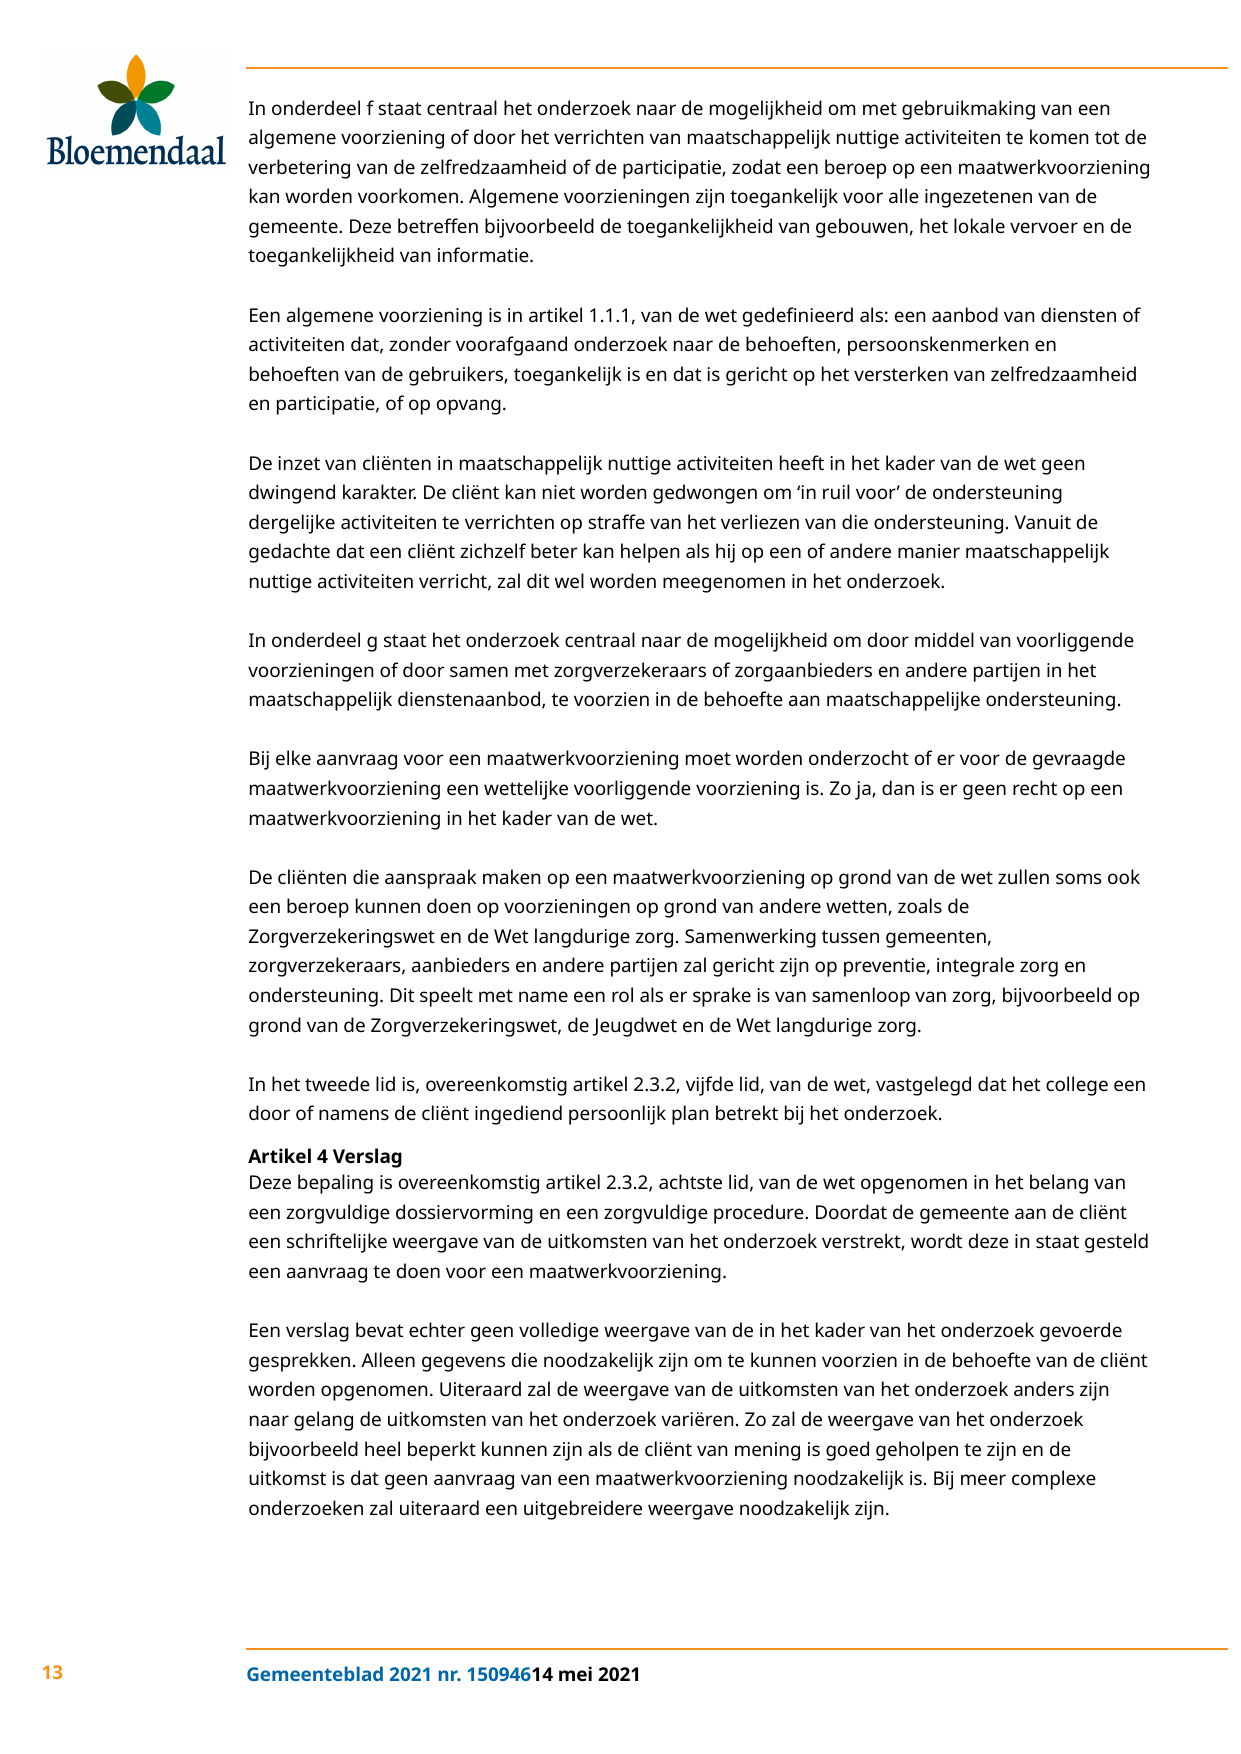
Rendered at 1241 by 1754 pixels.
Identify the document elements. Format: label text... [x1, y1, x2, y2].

text Artikel 4 Verslag [248, 1144, 1152, 1169]
text Bij elke aanvraag voor een maatwerkvoorziening moet worden onderzocht of er voor de gevraagde maatwerkvoorziening een wettelijke voorliggende voorziening is. Zo ja, dan is er geen recht op een maatwerkvoorziening in het kader van de wet. [248, 746, 1152, 831]
text In het tweede lid is, overeenkomstig artikel 2.3.2, vijfde lid, van de wet, vastgelegd dat het college een door of namens de cliënt ingediend persoonlijk plan betrekt bij het onderzoek. [248, 1071, 1152, 1126]
text In onderdeel g staat het onderzoek centraal naar de mogelijkheid om door middel van voorliggende voorzieningen of door samen met zorgverzekeraars of zorgaanbieders en andere partijen in het maatschappelijk dienstenaanbod, te voorzien in de behoefte aan maatschappelijke ondersteuning. [248, 627, 1152, 712]
text In onderdeel f staat centraal het onderzoek naar de mogelijkheid om met gebruikmaking van een algemene voorziening of door het verrichten van maatschappelijk nuttige activiteiten te komen tot de verbetering van de zelfredzaamheid of de participatie, zodat een beroep op een maatwerkvoorziening kan worden voorkomen. Algemene voorzieningen zijn toegankelijk voor alle ingezetenen van de gemeente. Deze betreffen bijvoorbeeld de toegankelijkheid van gebouwen, het lokale vervoer en de toegankelijkheid van informatie. [248, 95, 1152, 268]
text Deze bepaling is overeenkomstig artikel 2.3.2, achtste lid, van de wet opgenomen in het belang van een zorgvuldige dossiervorming en een zorgvuldige procedure. Doordat de gemeente aan de cliënt een schriftelijke weergave van de uitkomsten van het onderzoek verstrekt, wordt deze in staat gesteld een aanvraag te doen voor een maatwerkvoorziening. [248, 1169, 1152, 1284]
text De cliënten die aanspraak maken op een maatwerkvoorziening op grond van de wet zullen soms ook een beroep kunnen doen op voorzieningen op grond van andere wetten, zoals de Zorgverzekeringswet en de Wet langdurige zorg. Samenwerking tussen gemeenten, zorgverzekeraars, aanbieders en andere partijen zal gericht zijn op preventie, integrale zorg en ondersteuning. Dit speelt met name een rol als er sprake is van samenloop van zorg, bijvoorbeeld op grond van de Zorgverzekeringswet, de Jeugdwet en de Wet langdurige zorg. [248, 864, 1152, 1038]
text Een verslag bevat echter geen volledige weergave van de in het kader van het onderzoek gevoerde gesprekken. Alleen gegevens die noodzakelijk zijn om te kunnen voorzien in de behoefte van de cliënt worden opgenomen. Uiteraard zal de weergave van de uitkomsten van het onderzoek anders zijn naar gelang de uitkomsten van het onderzoek variëren. Zo zal de weergave van het onderzoek bijvoorbeeld heel beperkt kunnen zijn als de cliënt van mening is goed geholpen te zijn en de uitkomst is dat geen aanvraag van een maatwerkvoorziening noodzakelijk is. Bij meer complexe onderzoeken zal uiteraard een uitgebreidere weergave noodzakelijk zijn. [248, 1317, 1152, 1521]
text De inzet van cliënten in maatschappelijk nuttige activiteiten heeft in het kader van de wet geen dwingend karakter. De cliënt kan niet worden gedwongen om ‘in ruil voor’ de ondersteuning dergelijke activiteiten te verrichten op straffe van het verliezen van die ondersteuning. Vanuit de gedachte dat een cliënt zichzelf beter kan helpen als hij op een of andere manier maatschappelijk nuttige activiteiten verricht, zal dit wel worden meegenomen in het onderzoek. [248, 450, 1152, 594]
picture [41, 47, 231, 172]
text Een algemene voorziening is in artikel 1.1.1, van de wet gedefinieerd als: een aanbod van diensten of activiteiten dat, zonder voorafgaand onderzoek naar de behoeften, persoonskenmerken en behoeften van de gebruikers, toegankelijk is en dat is gericht op het versterken van zelfredzaamheid en participatie, of op opvang. [248, 302, 1152, 416]
